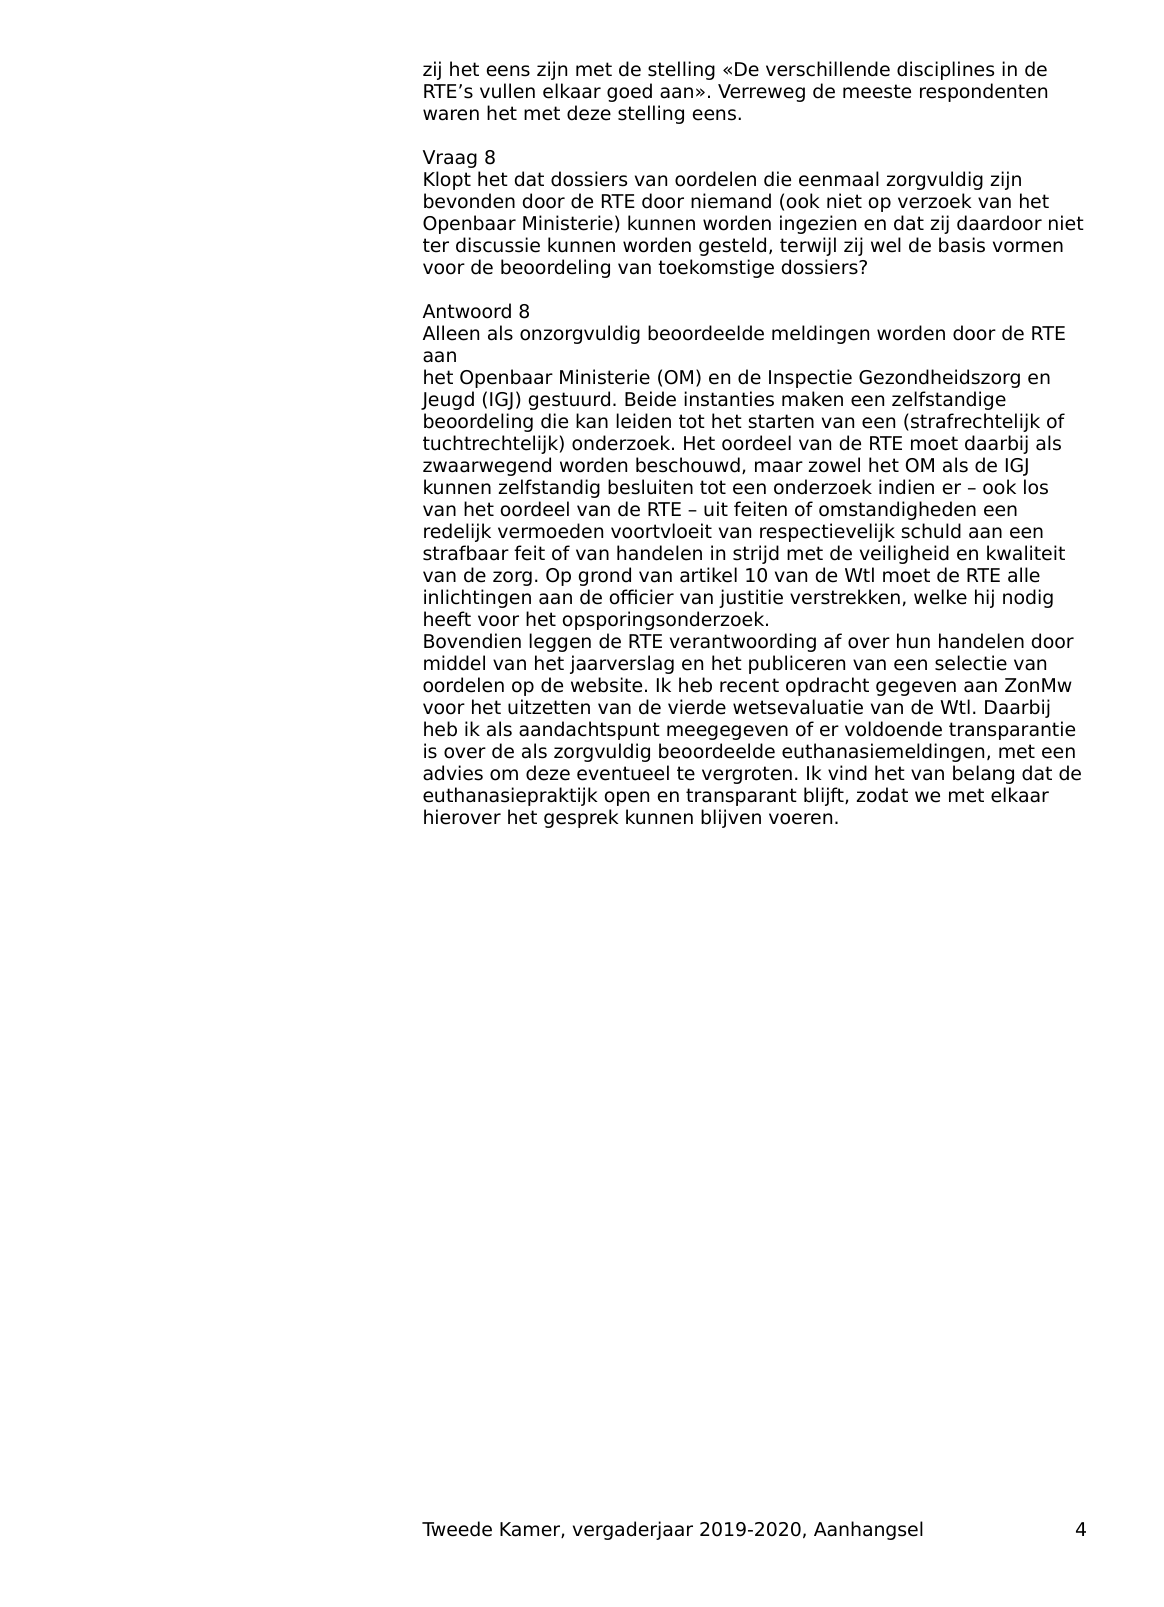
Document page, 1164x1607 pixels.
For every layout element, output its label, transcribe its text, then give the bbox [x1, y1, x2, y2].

text Vraag 8 [422, 147, 1087, 169]
text Antwoord 8 [422, 301, 1087, 323]
text Alleen als onzorgvuldig beoordeelde meldingen worden door de RTE aan [422, 323, 1087, 367]
text het Openbaar Ministerie (OM) en de Inspectie Gezondheidszorg en Jeugd (IGJ) gestuurd. Beide instanties maken een zelfstandige beoordeling die kan leiden tot het starten van een (strafrechtelijk of tuchtrechtelijk) onderzoek. Het oordeel van de RTE moet daarbij als zwaarwegend worden beschouwd, maar zowel het OM als de IGJ kunnen zelfstandig besluiten tot een onderzoek indien er – ook los van het oordeel van de RTE – uit feiten of omstandigheden een redelijk vermoeden voortvloeit van respectievelijk schuld aan een strafbaar feit of van handelen in strijd met de veiligheid en kwaliteit van de zorg. Op grond van artikel 10 van de Wtl moet de RTE alle inlichtingen aan de officier van justitie verstrekken, welke hij nodig heeft voor het opsporingsonderzoek. [422, 367, 1087, 631]
text zij het eens zijn met de stelling «De verschillende disciplines in de RTE’s vullen elkaar goed aan». Verreweg de meeste respondenten waren het met deze stelling eens. [422, 59, 1087, 125]
text Bovendien leggen de RTE verantwoording af over hun handelen door middel van het jaarverslag en het publiceren van een selectie van oordelen op de website. Ik heb recent opdracht gegeven aan ZonMw voor het uitzetten van de vierde wetsevaluatie van de Wtl. Daarbij heb ik als aandachtspunt meegegeven of er voldoende transparantie is over de als zorgvuldig beoordeelde euthanasiemeldingen, met een advies om deze eventueel te vergroten. Ik vind het van belang dat de euthanasiepraktijk open en transparant blijft, zodat we met elkaar hierover het gesprek kunnen blijven voeren. [422, 631, 1087, 829]
text Klopt het dat dossiers van oordelen die eenmaal zorgvuldig zijn bevonden door de RTE door niemand (ook niet op verzoek van het Openbaar Ministerie) kunnen worden ingezien en dat zij daardoor niet ter discussie kunnen worden gesteld, terwijl zij wel de basis vormen voor de beoordeling van toekomstige dossiers? [422, 169, 1087, 279]
